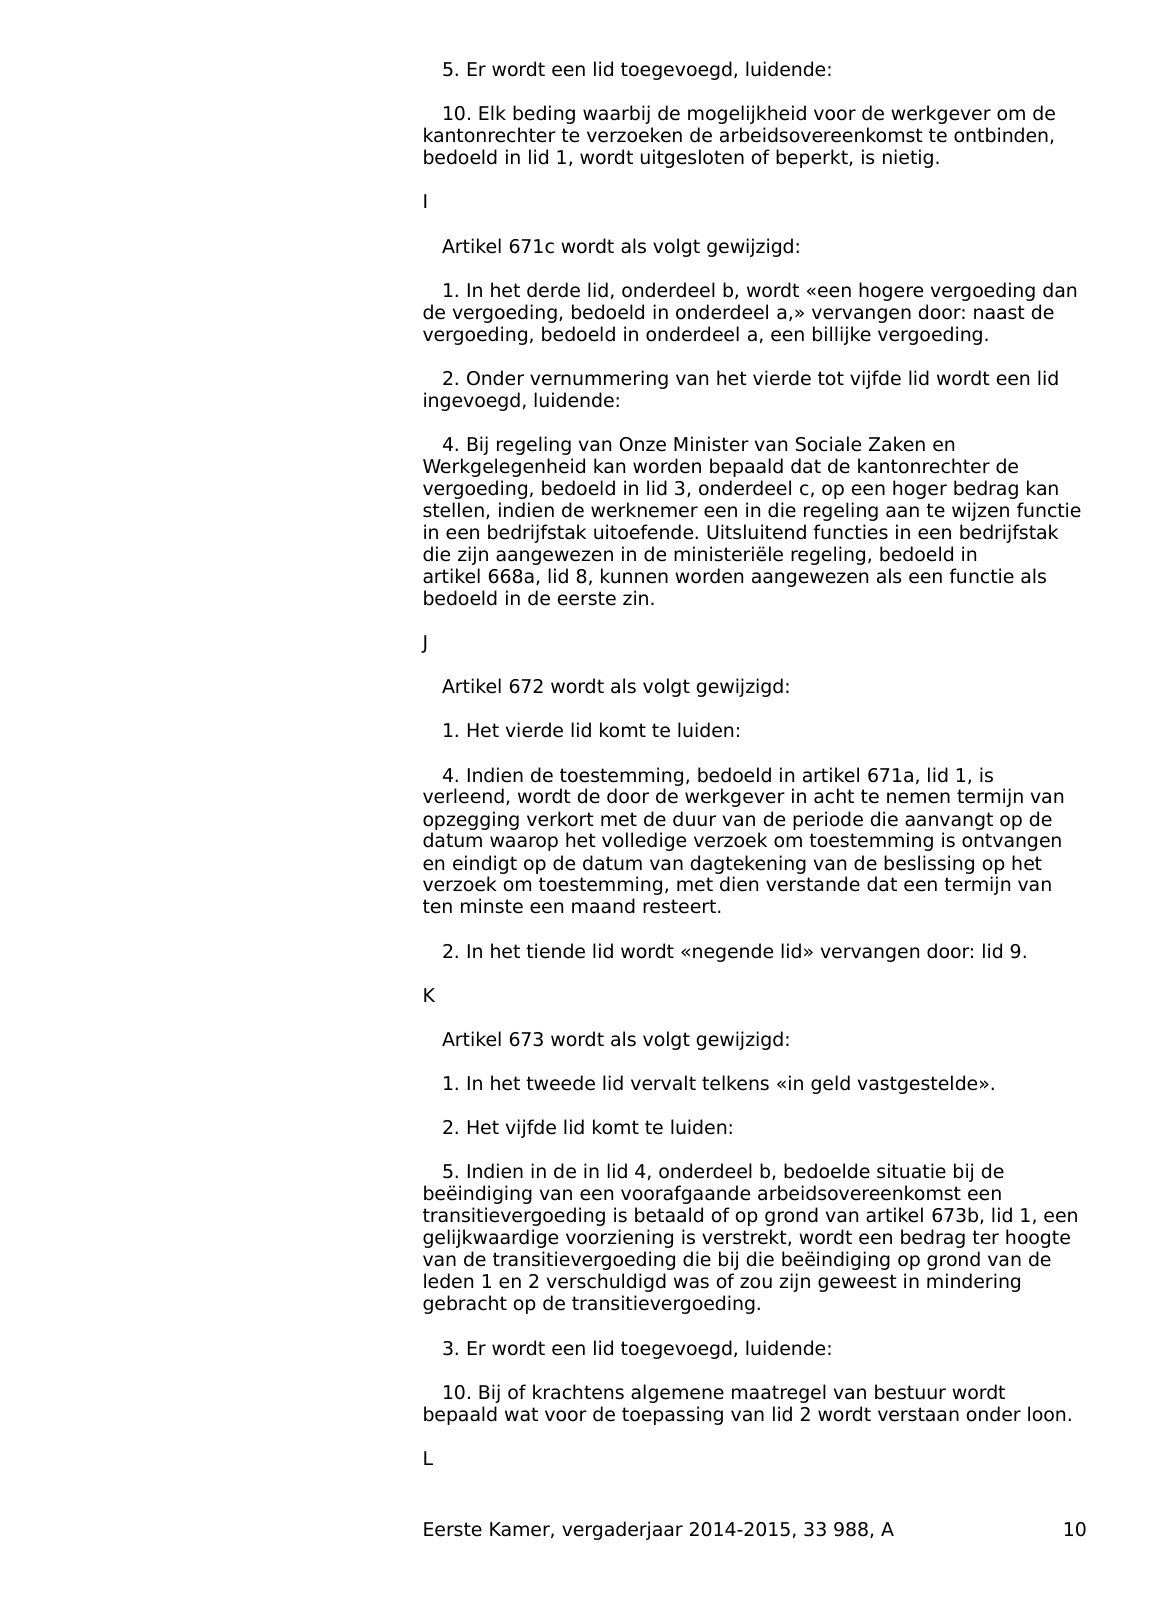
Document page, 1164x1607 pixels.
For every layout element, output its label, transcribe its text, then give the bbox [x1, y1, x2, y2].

text 10. Elk beding waarbij de mogelijkheid voor de werkgever om de kantonrechter te verzoeken de arbeidsovereenkomst te ontbinden, bedoeld in lid 1, wordt uitgesloten of beperkt, is nietig. [422, 103, 1087, 169]
text K [422, 985, 1087, 1007]
text 2. Het vijfde lid komt te luiden: [422, 1117, 1087, 1139]
text 1. In het tweede lid vervalt telkens «in geld vastgestelde». [422, 1073, 1087, 1095]
text 1. In het derde lid, onderdeel b, wordt «een hogere vergoeding dan de vergoeding, bedoeld in onderdeel a,» vervangen door: naast de vergoeding, bedoeld in onderdeel a, een billijke vergoeding. [422, 280, 1087, 346]
text 10. Bij of krachtens algemene maatregel van bestuur wordt bepaald wat voor de toepassing van lid 2 wordt verstaan onder loon. [422, 1382, 1087, 1426]
text I [422, 191, 1087, 213]
text 4. Indien de toestemming, bedoeld in artikel 671a, lid 1, is verleend, wordt de door de werkgever in acht te nemen termijn van opzegging verkort met de duur van de periode die aanvangt op de datum waarop het volledige verzoek om toestemming is ontvangen en eindigt op de datum van dagtekening van de beslissing op het verzoek om toestemming, met dien verstande dat een termijn van ten minste een maand resteert. [422, 764, 1087, 918]
text Artikel 672 wordt als volgt gewijzigd: [422, 676, 1087, 698]
text 4. Bij regeling van Onze Minister van Sociale Zaken en Werkgelegenheid kan worden bepaald dat de kantonrechter de vergoeding, bedoeld in lid 3, onderdeel c, op een hoger bedrag kan stellen, indien de werknemer een in die regeling aan te wijzen functie in een bedrijfstak uitoefende. Uitsluitend functies in een bedrijfstak die zijn aangewezen in de ministeriële regeling, bedoeld in artikel 668a, lid 8, kunnen worden aangewezen als een functie als bedoeld in de eerste zin. [422, 434, 1087, 610]
text J [422, 632, 1087, 654]
text 1. Het vierde lid komt te luiden: [422, 720, 1087, 742]
text 5. Er wordt een lid toegevoegd, luidende: [422, 59, 1087, 81]
text Artikel 673 wordt als volgt gewijzigd: [422, 1029, 1087, 1051]
text 2. In het tiende lid wordt «negende lid» vervangen door: lid 9. [422, 941, 1087, 962]
text L [422, 1448, 1087, 1470]
text Artikel 671c wordt als volgt gewijzigd: [422, 236, 1087, 257]
text 2. Onder vernummering van het vierde tot vijfde lid wordt een lid ingevoegd, luidende: [422, 368, 1087, 412]
text 5. Indien in de in lid 4, onderdeel b, bedoelde situatie bij de beëindiging van een voorafgaande arbeidsovereenkomst een transitievergoeding is betaald of op grond van artikel 673b, lid 1, een gelijkwaardige voorziening is verstrekt, wordt een bedrag ter hoogte van de transitievergoeding die bij die beëindiging op grond van de leden 1 en 2 verschuldigd was of zou zijn geweest in mindering gebracht op de transitievergoeding. [422, 1161, 1087, 1315]
text 3. Er wordt een lid toegevoegd, luidende: [422, 1337, 1087, 1359]
